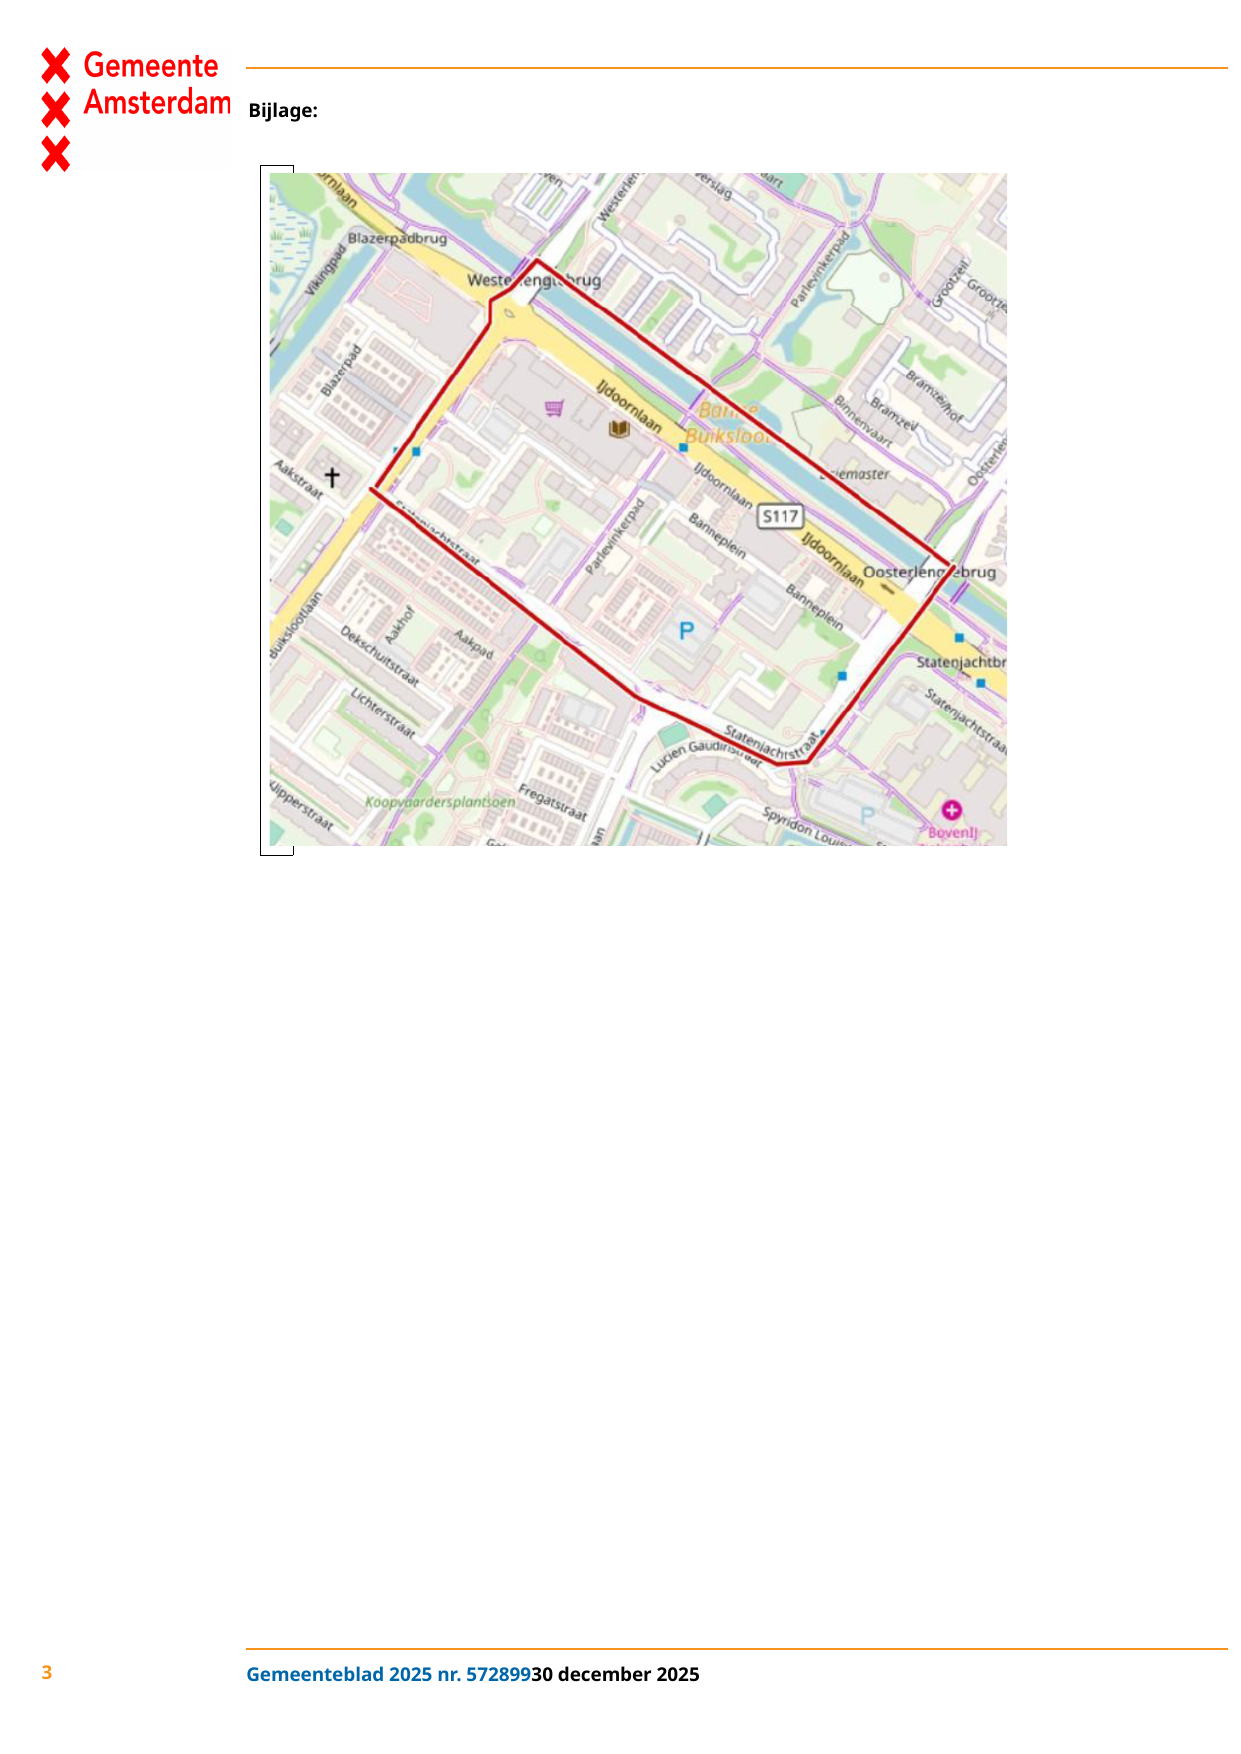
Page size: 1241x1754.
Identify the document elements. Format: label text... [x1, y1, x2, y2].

picture [268, 173, 1008, 846]
picture [41, 47, 231, 172]
text Bijlage: [248, 95, 1152, 123]
